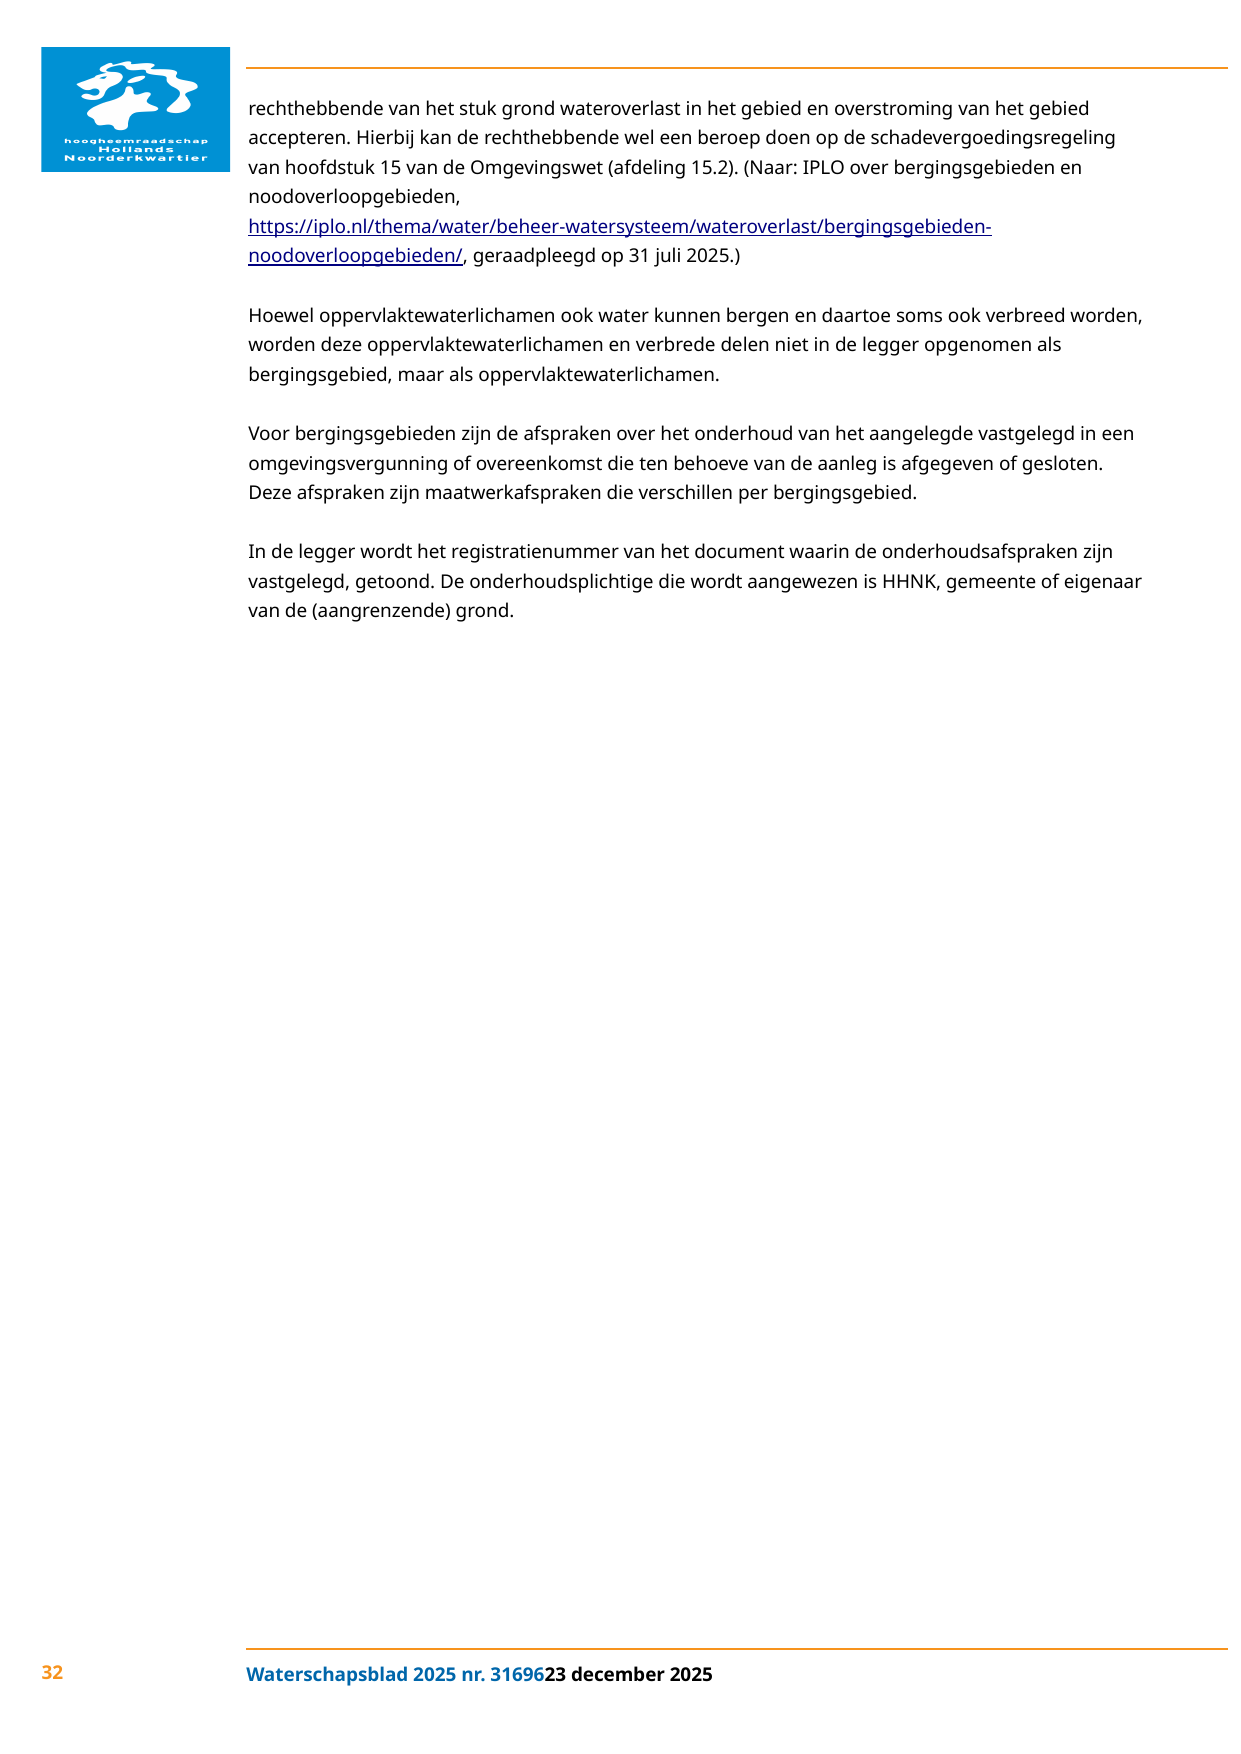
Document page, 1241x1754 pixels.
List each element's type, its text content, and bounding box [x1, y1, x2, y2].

text rechthebbende van het stuk grond wateroverlast in het gebied en overstroming van het gebied accepteren. Hierbij kan de rechthebbende wel een beroep doen op de schadevergoedingsregeling van hoofdstuk 15 van de Omgevingswet (afdeling 15.2). (Naar: IPLO over bergingsgebieden en noodoverloopgebieden, https://iplo.nl/thema/water/beheer-watersysteem/wateroverlast/bergingsgebieden-noodoverloopgebieden/, geraadpleegd op 31 juli 2025.) [248, 95, 1152, 268]
picture [129, 76, 144, 82]
picture [78, 64, 122, 99]
text Hoewel oppervlaktewaterlichamen ook water kunnen bergen en daartoe soms ook verbreed worden, worden deze oppervlaktewaterlichamen en verbrede delen niet in de legger opgenomen als bergingsgebied, maar als oppervlaktewaterlichamen. [248, 302, 1152, 387]
picture [118, 62, 197, 112]
picture [88, 87, 157, 130]
text In de legger wordt het registratienummer van het document waarin de onderhoudsafspraken zijn vastgelegd, getoond. De onderhoudsplichtige die wordt aangewezen is HHNK, gemeente of eigenaar van de (aangrenzende) grond. [248, 538, 1152, 623]
text Voor bergingsgebieden zijn de afspraken over het onderhoud van het aangelegde vastgelegd in een omgevingsvergunning of overeenkomst die ten behoeve van de aanleg is afgegeven of gesloten. Deze afspraken zijn maatwerkafspraken die verschillen per bergingsgebied. [248, 420, 1152, 505]
